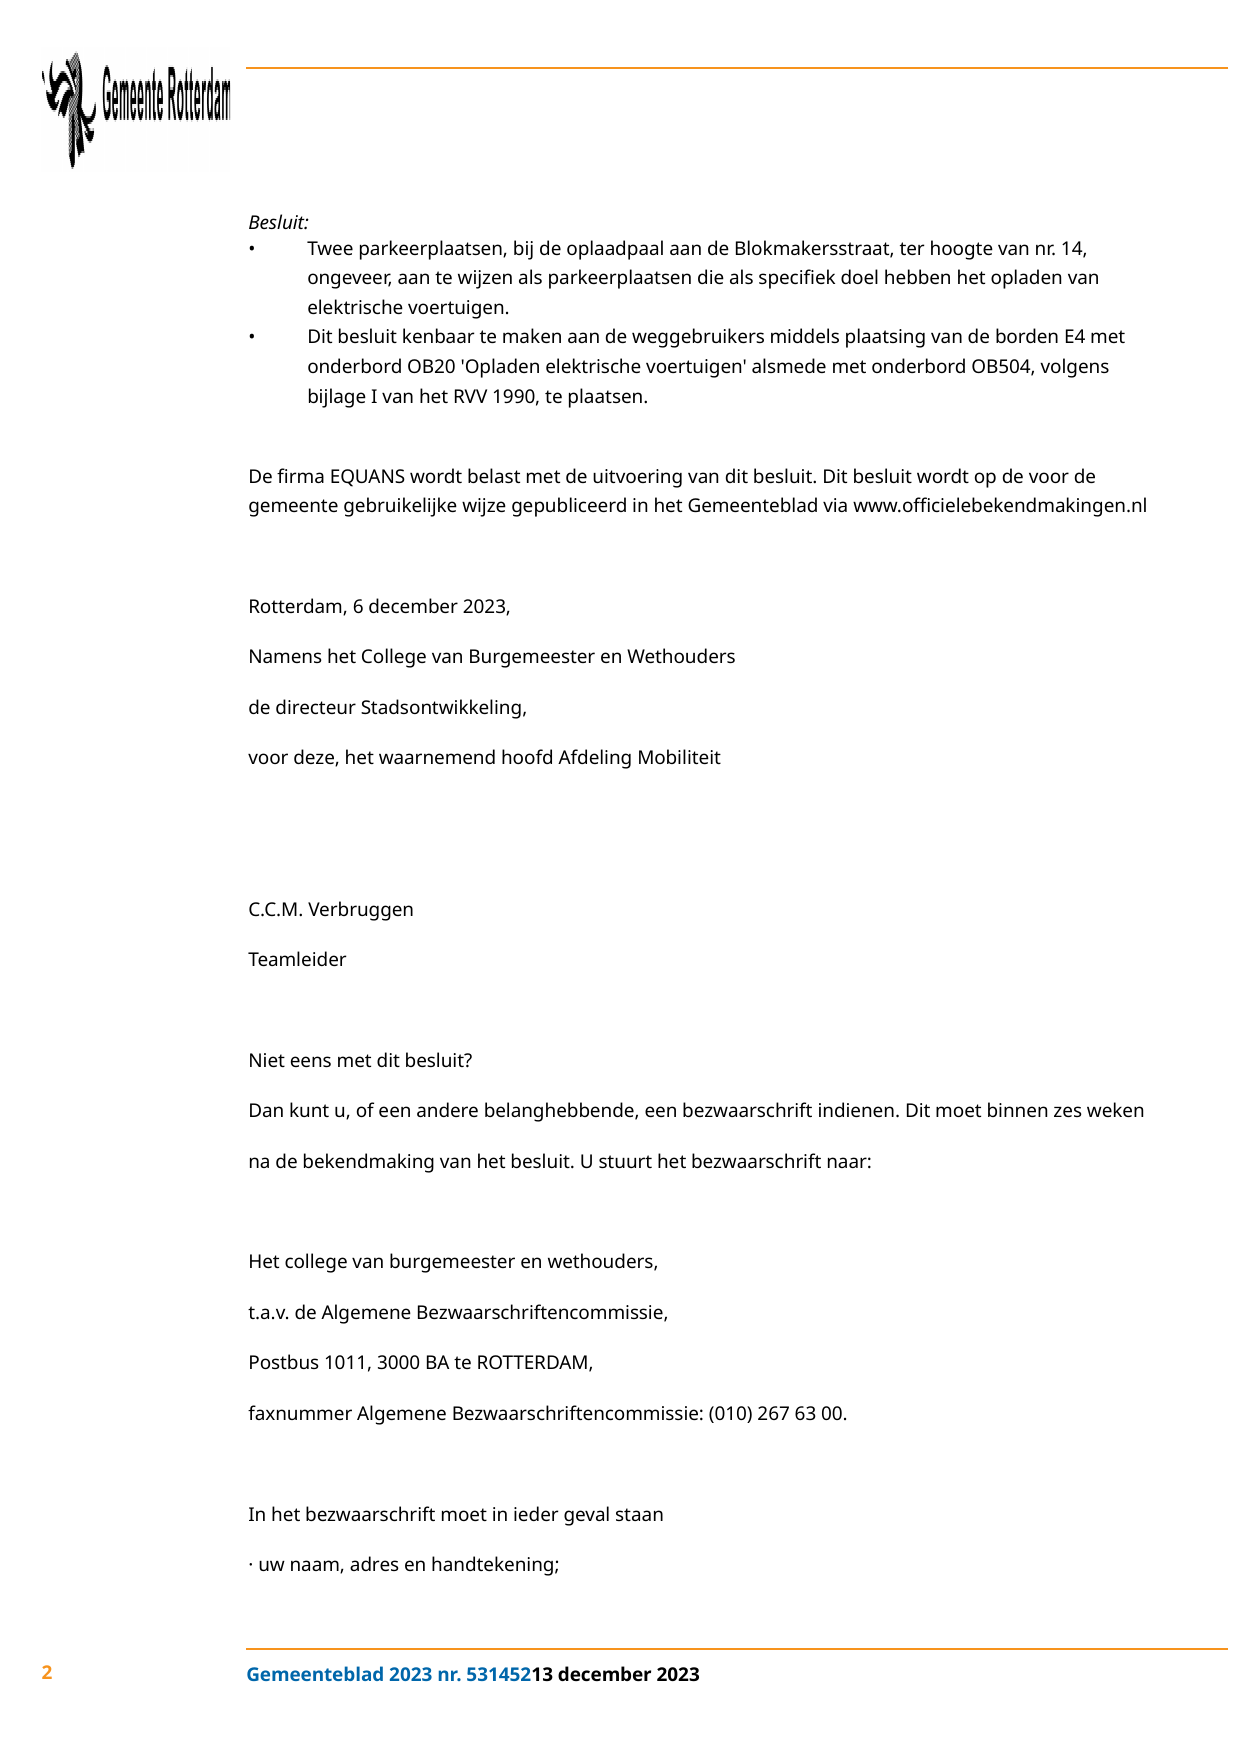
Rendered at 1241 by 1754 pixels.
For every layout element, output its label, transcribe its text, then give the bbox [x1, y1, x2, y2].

text de directeur Stadsontwikkeling, [248, 694, 1152, 720]
text C.C.M. Verbruggen [248, 896, 1152, 921]
text voor deze, het waarnemend hoofd Afdeling Mobiliteit [248, 744, 1152, 770]
text Dan kunt u, of een andere belanghebbende, een bezwaarschrift indienen. Dit moet binnen zes weken [248, 1097, 1152, 1123]
text Niet eens met dit besluit? [248, 1047, 1152, 1073]
list Dit besluit kenbaar te maken aan de weggebruikers middels plaatsing van de borden E4 met onderbord OB20 'Opladen elektrische voertuigen' alsmede met onderbord OB504, volgens bijlage I van het RVV 1990, te plaatsen. [248, 324, 1152, 408]
text De firma EQUANS wordt belast met de uitvoering van dit besluit. Dit besluit wordt op de voor de gemeente gebruikelijke wijze gepubliceerd in het Gemeenteblad via www.officielebekendmakingen.nl [248, 463, 1152, 518]
text In het bezwaarschrift moet in ieder geval staan [248, 1501, 1152, 1526]
text Postbus 1011, 3000 BA te ROTTERDAM, [248, 1349, 1152, 1375]
list Twee parkeerplaatsen, bij de oplaadpaal aan de Blokmakersstraat, ter hoogte van nr. 14, ongeveer, aan te wijzen als parkeerplaatsen die als specifiek doel hebben het opladen van elektrische voertuigen. [248, 235, 1152, 320]
text Namens het College van Burgemeester en Wethouders [248, 644, 1152, 669]
text t.a.v. de Algemene Bezwaarschriftencommissie, [248, 1299, 1152, 1325]
picture [41, 47, 231, 172]
text Teamleider [248, 946, 1152, 972]
text Het college van burgemeester en wethouders, [248, 1249, 1152, 1274]
text Rotterdam, 6 december 2023, [248, 593, 1152, 619]
text faxnummer Algemene Bezwaarschriftencommissie: (010) 267 63 00. [248, 1400, 1152, 1426]
text na de bekendmaking van het besluit. U stuurt het bezwaarschrift naar: [248, 1148, 1152, 1173]
text Besluit: [248, 209, 1152, 235]
text · uw naam, adres en handtekening; [248, 1551, 1152, 1577]
